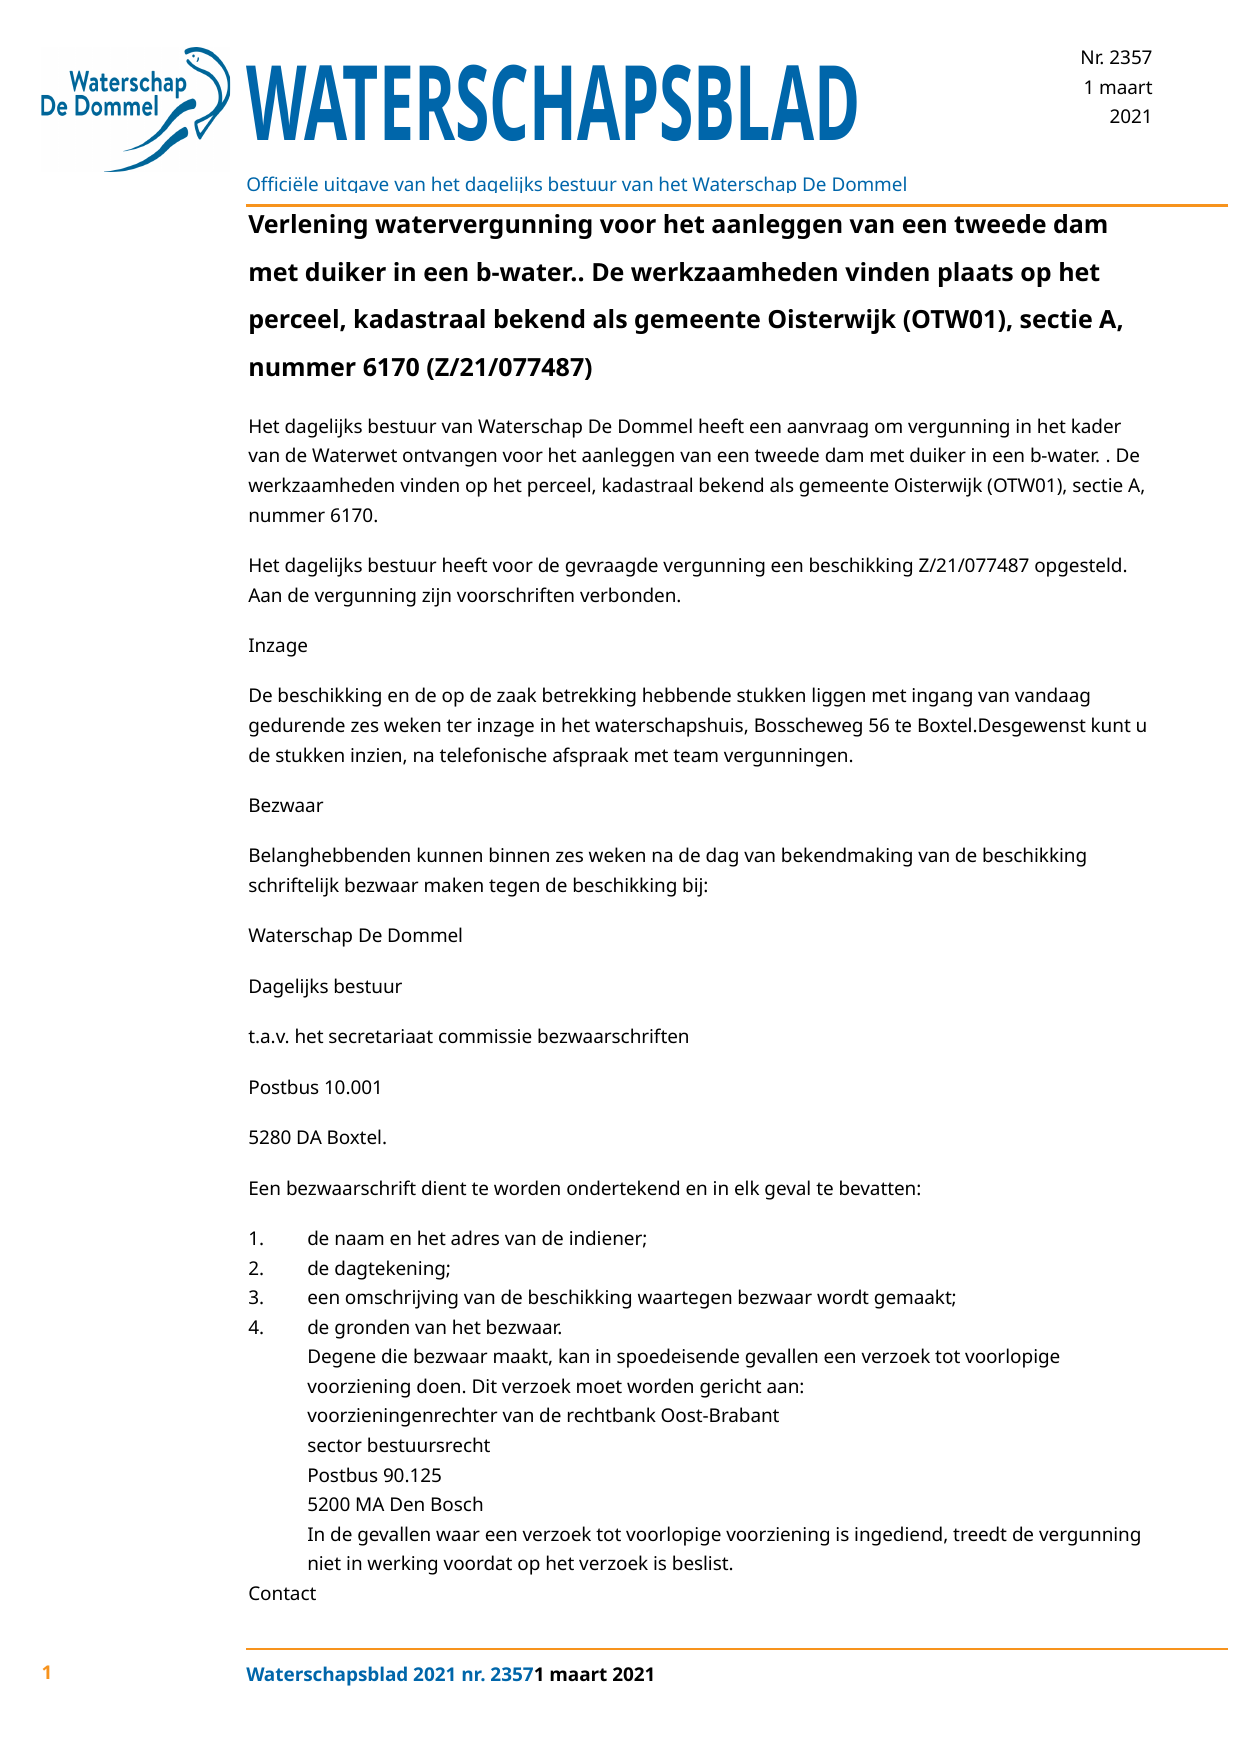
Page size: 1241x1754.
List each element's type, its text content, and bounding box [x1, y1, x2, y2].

picture [198, 118, 210, 131]
text De beschikking en de op de zaak betrekking hebbende stukken liggen met ingang van vandaag gedurende zes weken ter inzage in het waterschapshuis, Bosscheweg 56 te Boxtel.Desgewenst kunt u de stukken inzien, na telefonische afspraak met team vergunningen. [248, 683, 1152, 768]
text t.a.v. het secretariaat commissie bezwaarschriften [248, 1023, 1152, 1049]
list sector bestuursrecht [248, 1432, 1152, 1458]
list een omschrijving van de beschikking waartegen bezwaar wordt gemaakt; [248, 1284, 1152, 1310]
list Degene die bezwaar maakt, kan in spoedeisende gevallen een verzoek tot voorlopige voorziening doen. Dit verzoek moet worden gericht aan: [248, 1343, 1152, 1399]
text 5280 DA Boxtel. [248, 1124, 1152, 1150]
list de dagtekening; [248, 1255, 1152, 1281]
text Het dagelijks bestuur van Waterschap De Dommel heeft een aanvraag om vergunning in het kader van de Waterwet ontvangen voor het aanleggen van een tweede dam met duiker in een b-water. . De werkzaamheden vinden op het perceel, kadastraal bekend als gemeente Oisterwijk (OTW01), sectie A, nummer 6170. [248, 413, 1152, 528]
text Het dagelijks bestuur heeft voor de gevraagde vergunning een beschikking Z/21/077487 opgesteld. Aan de vergunning zijn voorschriften verbonden. [248, 552, 1152, 608]
list Postbus 90.125 [248, 1462, 1152, 1488]
list de gronden van het bezwaar. [248, 1314, 1152, 1340]
text Waterschap De Dommel [248, 923, 1152, 948]
text Contact [248, 1580, 1152, 1606]
list voorzieningenrechter van de rechtbank Oost-Brabant [248, 1403, 1152, 1428]
list 5200 MA Den Bosch [248, 1491, 1152, 1517]
text Verlening watervergunning voor het aanleggen van een tweede dam met duiker in een b-water.. De werkzaamheden vinden plaats op het perceel, kadastraal bekend als gemeente Oisterwijk (OTW01), sectie A, nummer 6170 (Z/21/077487) [248, 207, 1152, 384]
picture [45, 99, 51, 111]
list de naam en het adres van de indiener; [248, 1225, 1152, 1251]
picture [41, 47, 231, 172]
text Inzage [248, 632, 1152, 658]
list In de gevallen waar een verzoek tot voorlopige voorziening is ingediend, treedt de vergunning niet in werking voordat op het verzoek is beslist. [248, 1521, 1152, 1576]
text Bezwaar [248, 792, 1152, 818]
text Dagelijks bestuur [248, 973, 1152, 999]
picture [204, 47, 231, 76]
text Belanghebbenden kunnen binnen zes weken na de dag van bekendmaking van de beschikking schriftelijk bezwaar maken tegen de beschikking bij: [248, 843, 1152, 898]
text Postbus 10.001 [248, 1074, 1152, 1100]
text Een bezwaarschrift dient te worden ondertekend en in elk geval te bevatten: [248, 1175, 1152, 1201]
